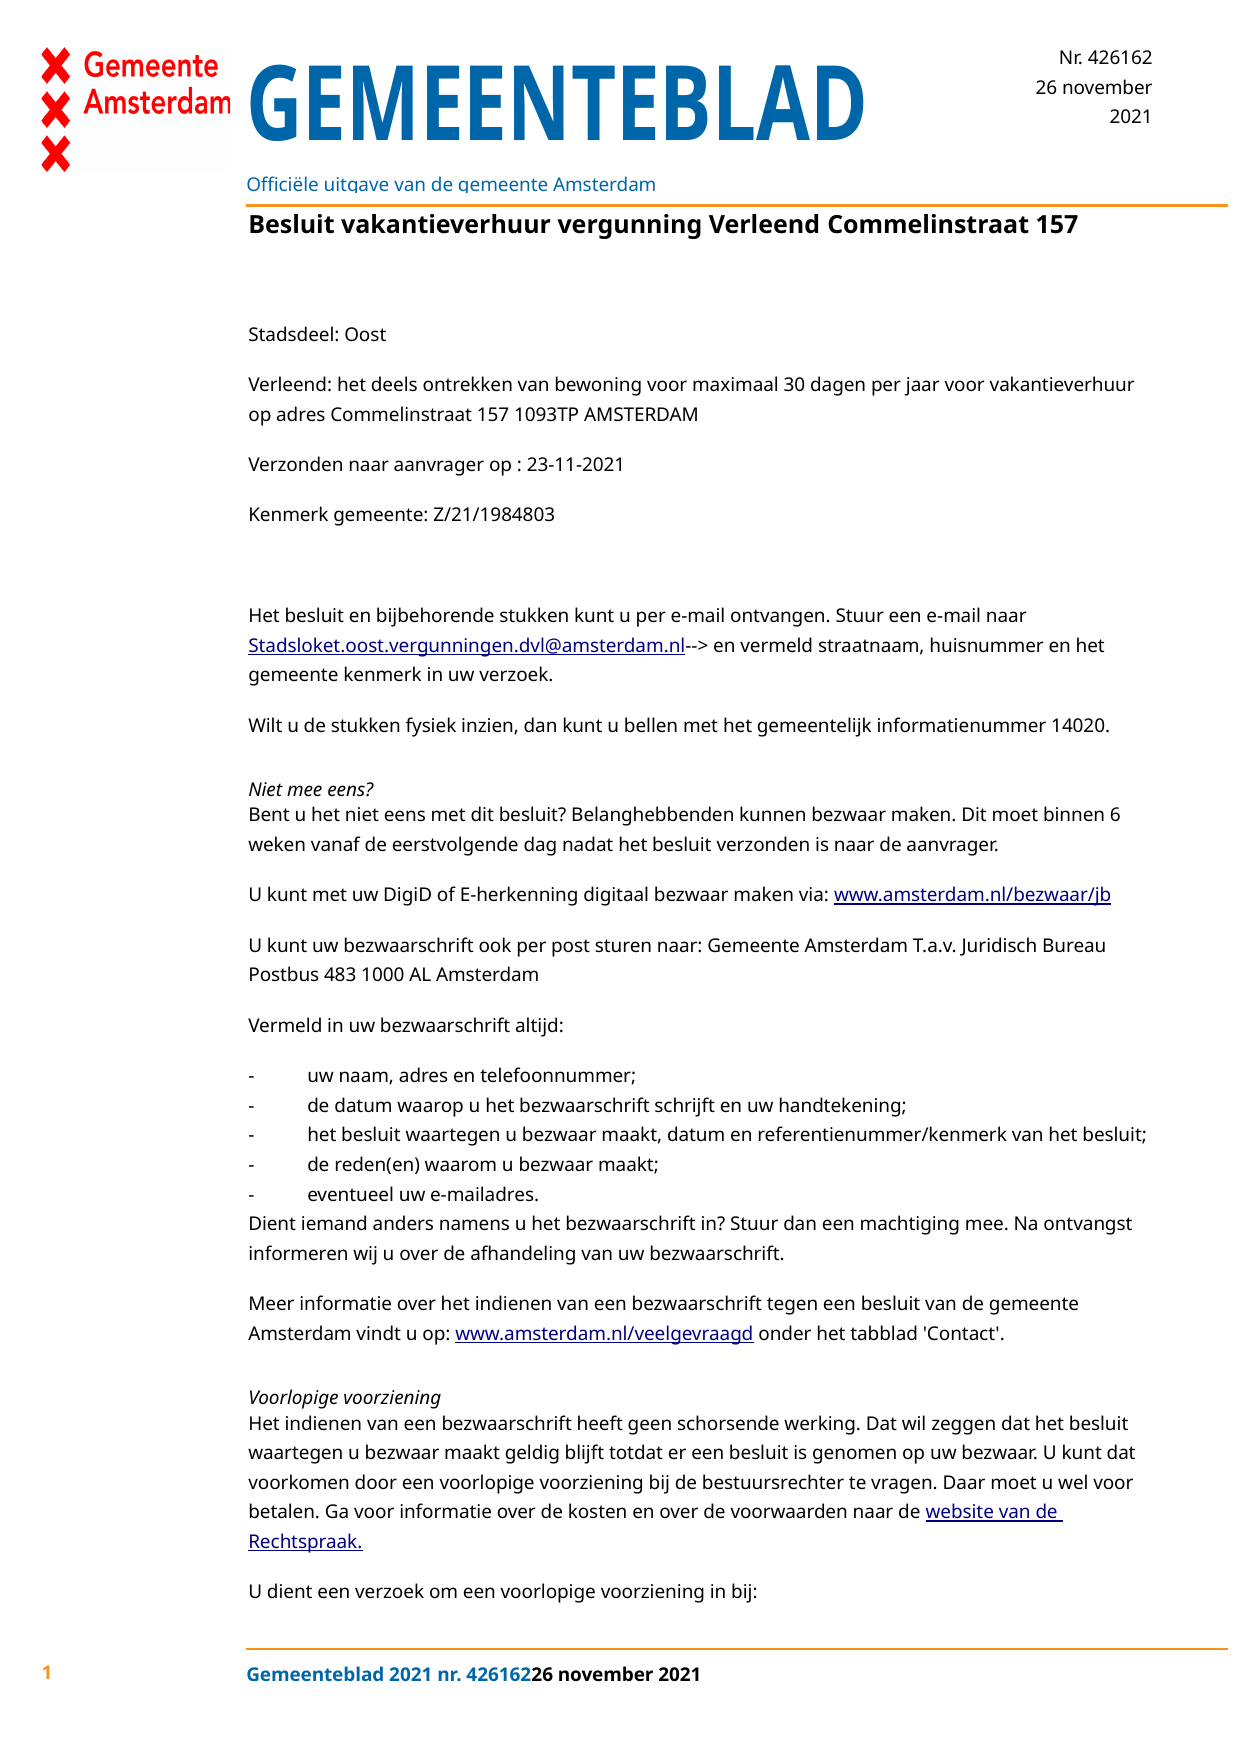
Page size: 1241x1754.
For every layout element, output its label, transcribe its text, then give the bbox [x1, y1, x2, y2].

text Het indienen van een bezwaarschrift heeft geen schorsende werking. Dat wil zeggen dat het besluit waartegen u bezwaar maakt geldig blijft totdat er een besluit is genomen op uw bezwaar. U kunt dat voorkomen door een voorlopige voorziening bij de bestuursrechter te vragen. Daar moet u wel voor betalen. Ga voor informatie over de kosten en over de voorwaarden naar de website van de Rechtspraak. [248, 1410, 1152, 1554]
list de reden(en) waarom u bezwaar maakt; [248, 1151, 1152, 1177]
picture [41, 47, 231, 172]
text U dient een verzoek om een voorlopige voorziening in bij: [248, 1578, 1152, 1604]
text Stadsdeel: Oost [248, 321, 1152, 346]
text Dient iemand anders namens u het bezwaarschrift in? Stuur dan een machtiging mee. Na ontvangst informeren wij u over de afhandeling van uw bezwaarschrift. [248, 1210, 1152, 1266]
text Besluit vakantieverhuur vergunning Verleend Commelinstraat 157 [248, 207, 1152, 241]
text Kenmerk gemeente: Z/21/1984803 [248, 502, 1152, 527]
text U kunt met uw DigiD of E-herkenning digitaal bezwaar maken via: www.amsterdam.nl/bezwaar/jb [248, 882, 1152, 907]
list het besluit waartegen u bezwaar maakt, datum en referentienummer/kenmerk van het besluit; [248, 1122, 1152, 1147]
text U kunt uw bezwaarschrift ook per post sturen naar: Gemeente Amsterdam T.a.v. Juridisch Bureau Postbus 483 1000 AL Amsterdam [248, 932, 1152, 987]
text Voorlopige voorziening [248, 1384, 1152, 1410]
text Verleend: het deels ontrekken van bewoning voor maximaal 30 dagen per jaar voor vakantieverhuur op adres Commelinstraat 157 1093TP AMSTERDAM [248, 371, 1152, 426]
text Vermeld in uw bezwaarschrift altijd: [248, 1012, 1152, 1038]
list eventueel uw e-mailadres. [248, 1181, 1152, 1207]
text Verzonden naar aanvrager op : 23-11-2021 [248, 451, 1152, 477]
list uw naam, adres en telefoonnummer; [248, 1062, 1152, 1088]
text Wilt u de stukken fysiek inzien, dan kunt u bellen met het gemeentelijk informatienummer 14020. [248, 712, 1152, 738]
list de datum waarop u het bezwaarschrift schrijft en uw handtekening; [248, 1092, 1152, 1118]
text Bent u het niet eens met dit besluit? Belanghebbenden kunnen bezwaar maken. Dit moet binnen 6 weken vanaf de eerstvolgende dag nadat het besluit verzonden is naar de aanvrager. [248, 802, 1152, 857]
text Het besluit en bijbehorende stukken kunt u per e-mail ontvangen. Stuur een e-mail naar Stadsloket.oost.vergunningen.dvl@amsterdam.nl--> en vermeld straatnaam, huisnummer en het gemeente kenmerk in uw verzoek. [248, 602, 1152, 687]
text Niet mee eens? [248, 776, 1152, 802]
text Meer informatie over het indienen van een bezwaarschrift tegen een besluit van de gemeente Amsterdam vindt u op: www.amsterdam.nl/veelgevraagd onder het tabblad 'Contact'. [248, 1290, 1152, 1346]
